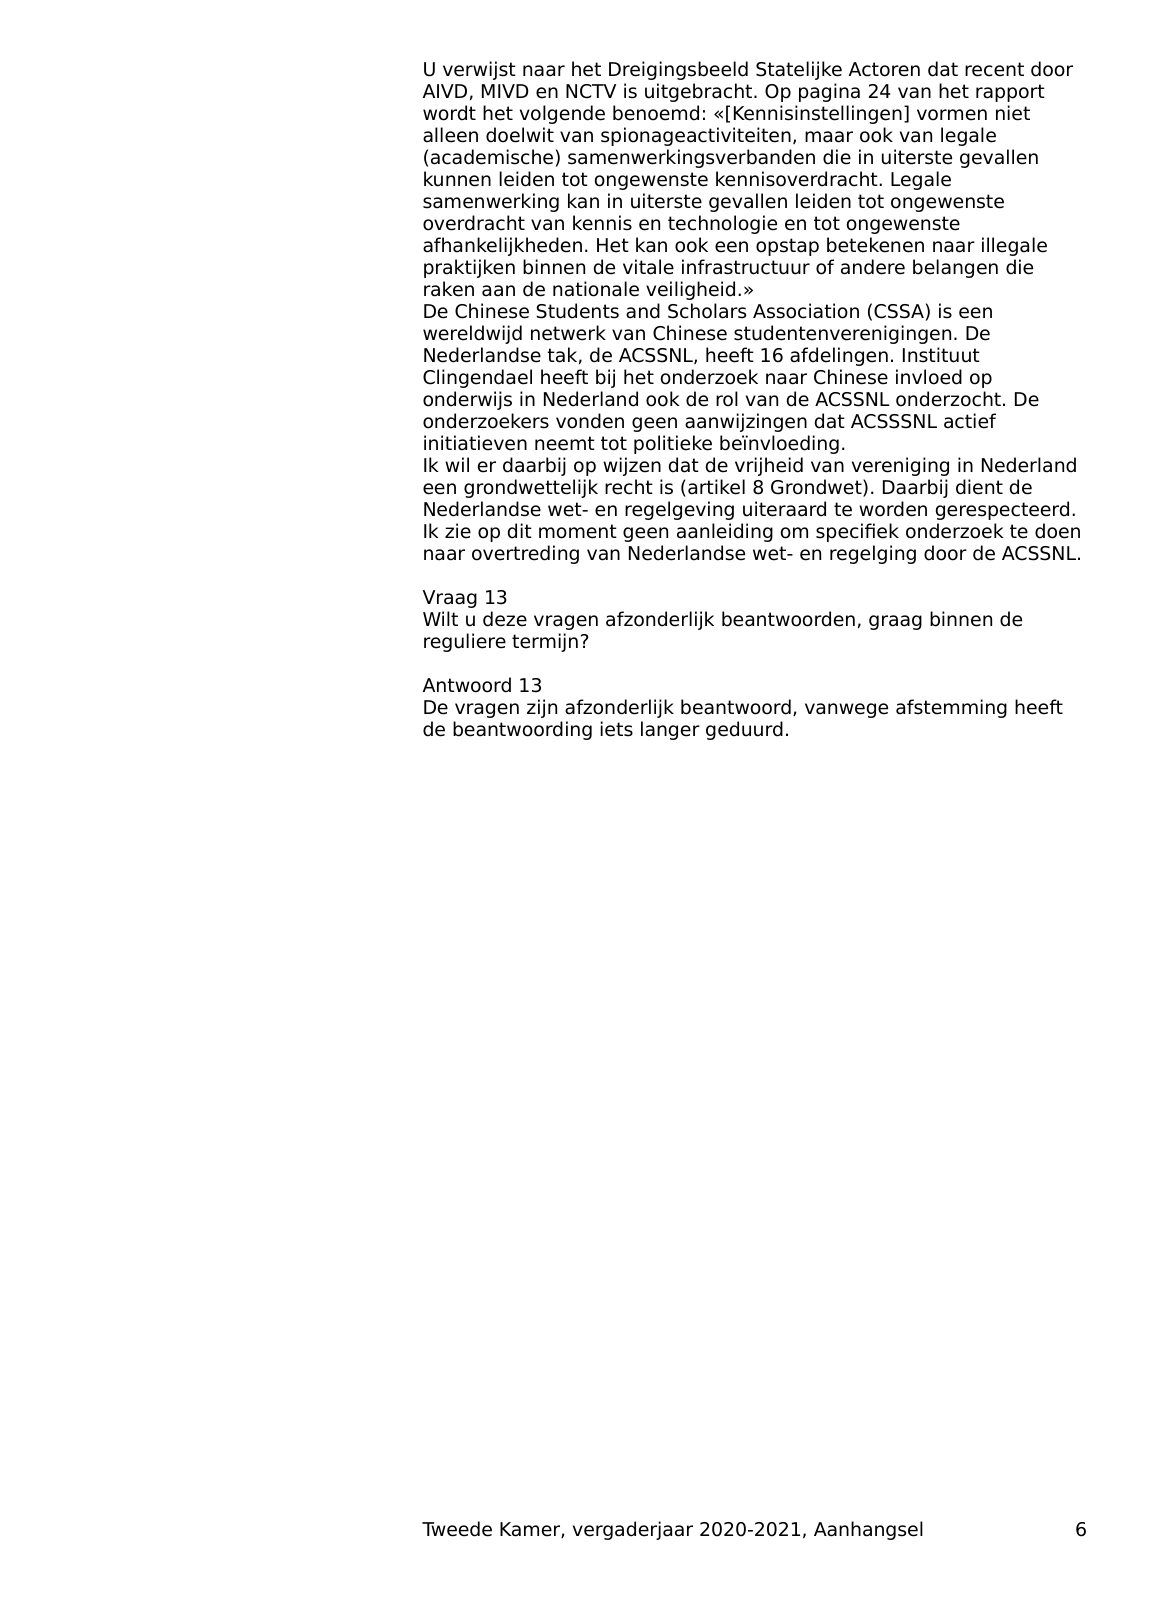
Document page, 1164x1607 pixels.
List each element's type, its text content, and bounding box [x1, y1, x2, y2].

text U verwijst naar het Dreigingsbeeld Statelijke Actoren dat recent door AIVD, MIVD en NCTV is uitgebracht. Op pagina 24 van het rapport wordt het volgende benoemd: «[Kennisinstellingen] vormen niet alleen doelwit van spionageactiviteiten, maar ook van legale (academische) samenwerkingsverbanden die in uiterste gevallen kunnen leiden tot ongewenste kennisoverdracht. Legale samenwerking kan in uiterste gevallen leiden tot ongewenste overdracht van kennis en technologie en tot ongewenste afhankelijkheden. Het kan ook een opstap betekenen naar illegale praktijken binnen de vitale infrastructuur of andere belangen die raken aan de nationale veiligheid.» [422, 59, 1087, 301]
text De Chinese Students and Scholars Association (CSSA) is een wereldwijd netwerk van Chinese studentenverenigingen. De Nederlandse tak, de ACSSNL, heeft 16 afdelingen. Instituut Clingendael heeft bij het onderzoek naar Chinese invloed op onderwijs in Nederland ook de rol van de ACSSNL onderzocht. De onderzoekers vonden geen aanwijzingen dat ACSSSNL actief initiatieven neemt tot politieke beïnvloeding. [422, 301, 1087, 455]
text De vragen zijn afzonderlijk beantwoord, vanwege afstemming heeft de beantwoording iets langer geduurd. [422, 697, 1087, 741]
text Wilt u deze vragen afzonderlijk beantwoorden, graag binnen de reguliere termijn? [422, 609, 1087, 653]
text Vraag 13 [422, 587, 1087, 609]
text Ik wil er daarbij op wijzen dat de vrijheid van vereniging in Nederland een grondwettelijk recht is (artikel 8 Grondwet). Daarbij dient de Nederlandse wet- en regelgeving uiteraard te worden gerespecteerd. Ik zie op dit moment geen aanleiding om specifiek onderzoek te doen naar overtreding van Nederlandse wet- en regelging door de ACSSNL. [422, 455, 1087, 564]
text Antwoord 13 [422, 675, 1087, 697]
